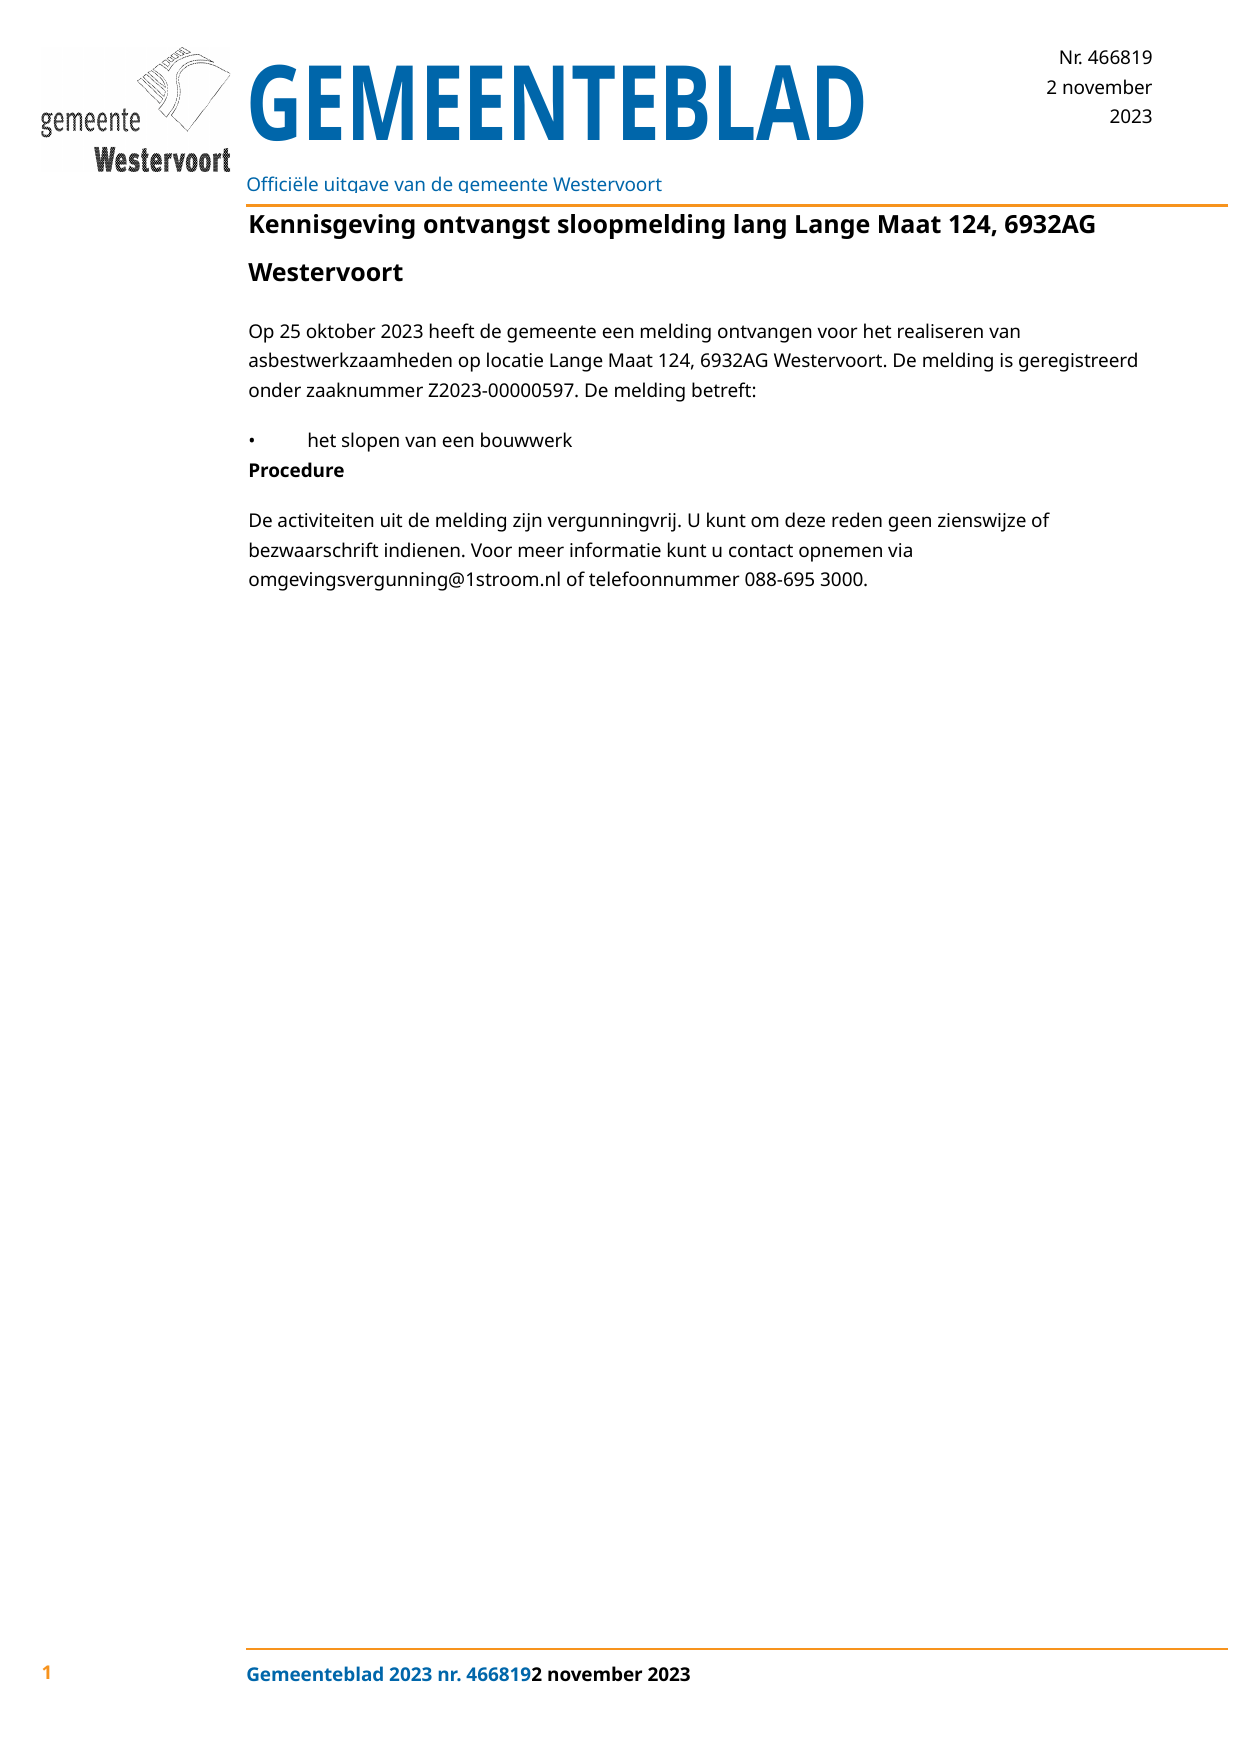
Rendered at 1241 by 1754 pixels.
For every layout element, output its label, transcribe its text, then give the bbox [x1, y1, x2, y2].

text Procedure [248, 457, 1152, 483]
picture [41, 47, 231, 172]
text Kennisgeving ontvangst sloopmelding lang Lange Maat 124, 6932AG Westervoort [248, 207, 1152, 288]
text De activiteiten uit de melding zijn vergunningvrij. U kunt om deze reden geen zienswijze of bezwaarschrift indienen. Voor meer informatie kunt u contact opnemen via omgevingsvergunning@1stroom.nl of telefoonnummer 088-695 3000. [248, 507, 1152, 592]
text Op 25 oktober 2023 heeft de gemeente een melding ontvangen voor het realiseren van asbestwerkzaamheden op locatie Lange Maat 124, 6932AG Westervoort. De melding is geregistreerd onder zaaknummer Z2023-00000597. De melding betreft: [248, 318, 1152, 403]
list het slopen van een bouwwerk [248, 427, 1152, 453]
